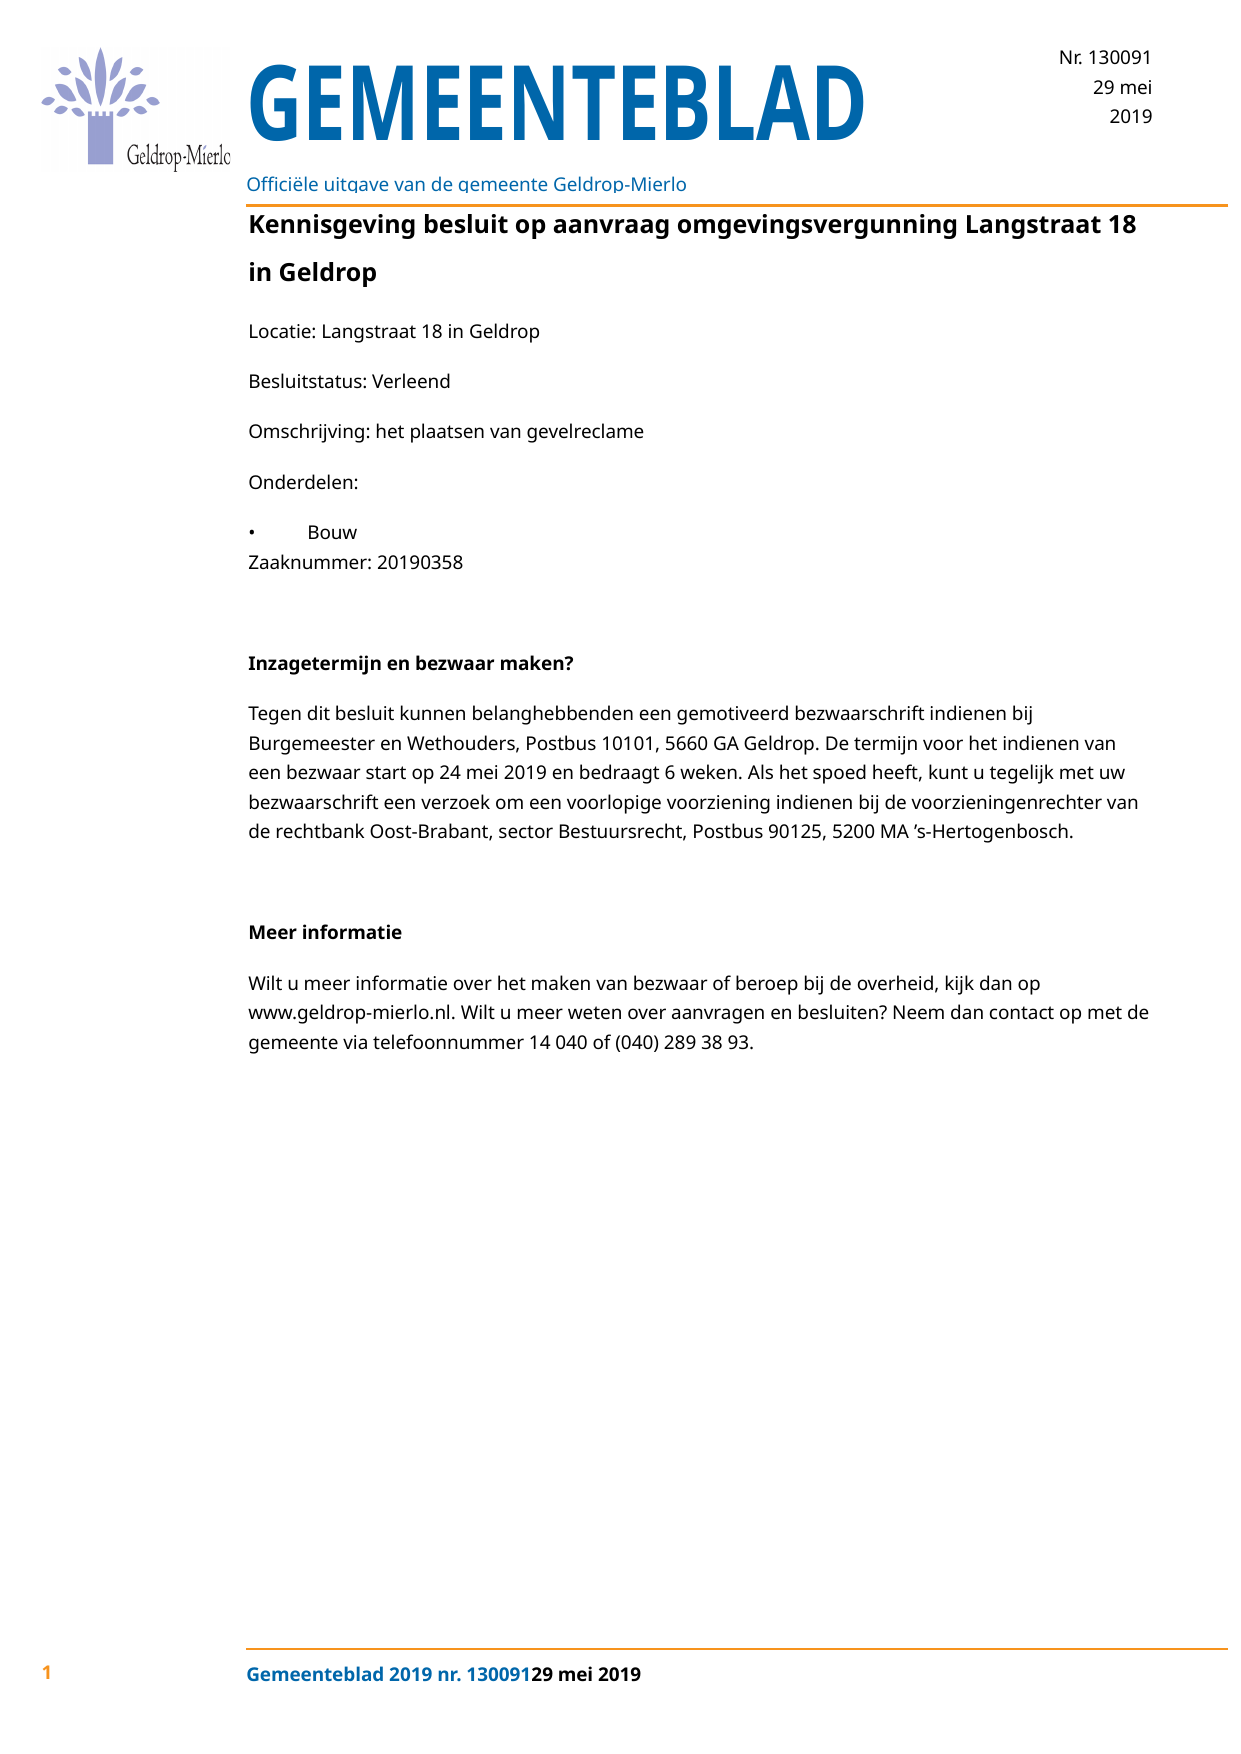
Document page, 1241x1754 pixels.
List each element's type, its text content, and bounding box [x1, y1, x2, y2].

text Onderdelen: [248, 469, 1152, 495]
text Kennisgeving besluit op aanvraag omgevingsvergunning Langstraat 18 in Geldrop [248, 207, 1152, 288]
text Tegen dit besluit kunnen belanghebbenden een gemotiveerd bezwaarschrift indienen bij Burgemeester en Wethouders, Postbus 10101, 5660 GA Geldrop. De termijn voor het indienen van een bezwaar start op 24 mei 2019 en bedraagt 6 weken. Als het spoed heeft, kunt u tegelijk met uw bezwaarschrift een verzoek om een voorlopige voorziening indienen bij de voorzieningenrechter van de rechtbank Oost-Brabant, sector Bestuursrecht, Postbus 90125, 5200 MA ’s-Hertogenbosch. [248, 700, 1152, 844]
text Inzagetermijn en bezwaar maken? [248, 650, 1152, 676]
text Locatie: Langstraat 18 in Geldrop [248, 318, 1152, 344]
picture [41, 47, 231, 172]
text Meer informatie [248, 919, 1152, 945]
list Bouw [248, 519, 1152, 545]
text Omschrijving: het plaatsen van gevelreclame [248, 419, 1152, 444]
text Wilt u meer informatie over het maken van bezwaar of beroep bij de overheid, kijk dan op www.geldrop-mierlo.nl. Wilt u meer weten over aanvragen en besluiten? Neem dan contact op met de gemeente via telefoonnummer 14 040 of (040) 289 38 93. [248, 970, 1152, 1055]
text Zaaknummer: 20190358 [248, 549, 1152, 575]
text Besluitstatus: Verleend [248, 368, 1152, 394]
